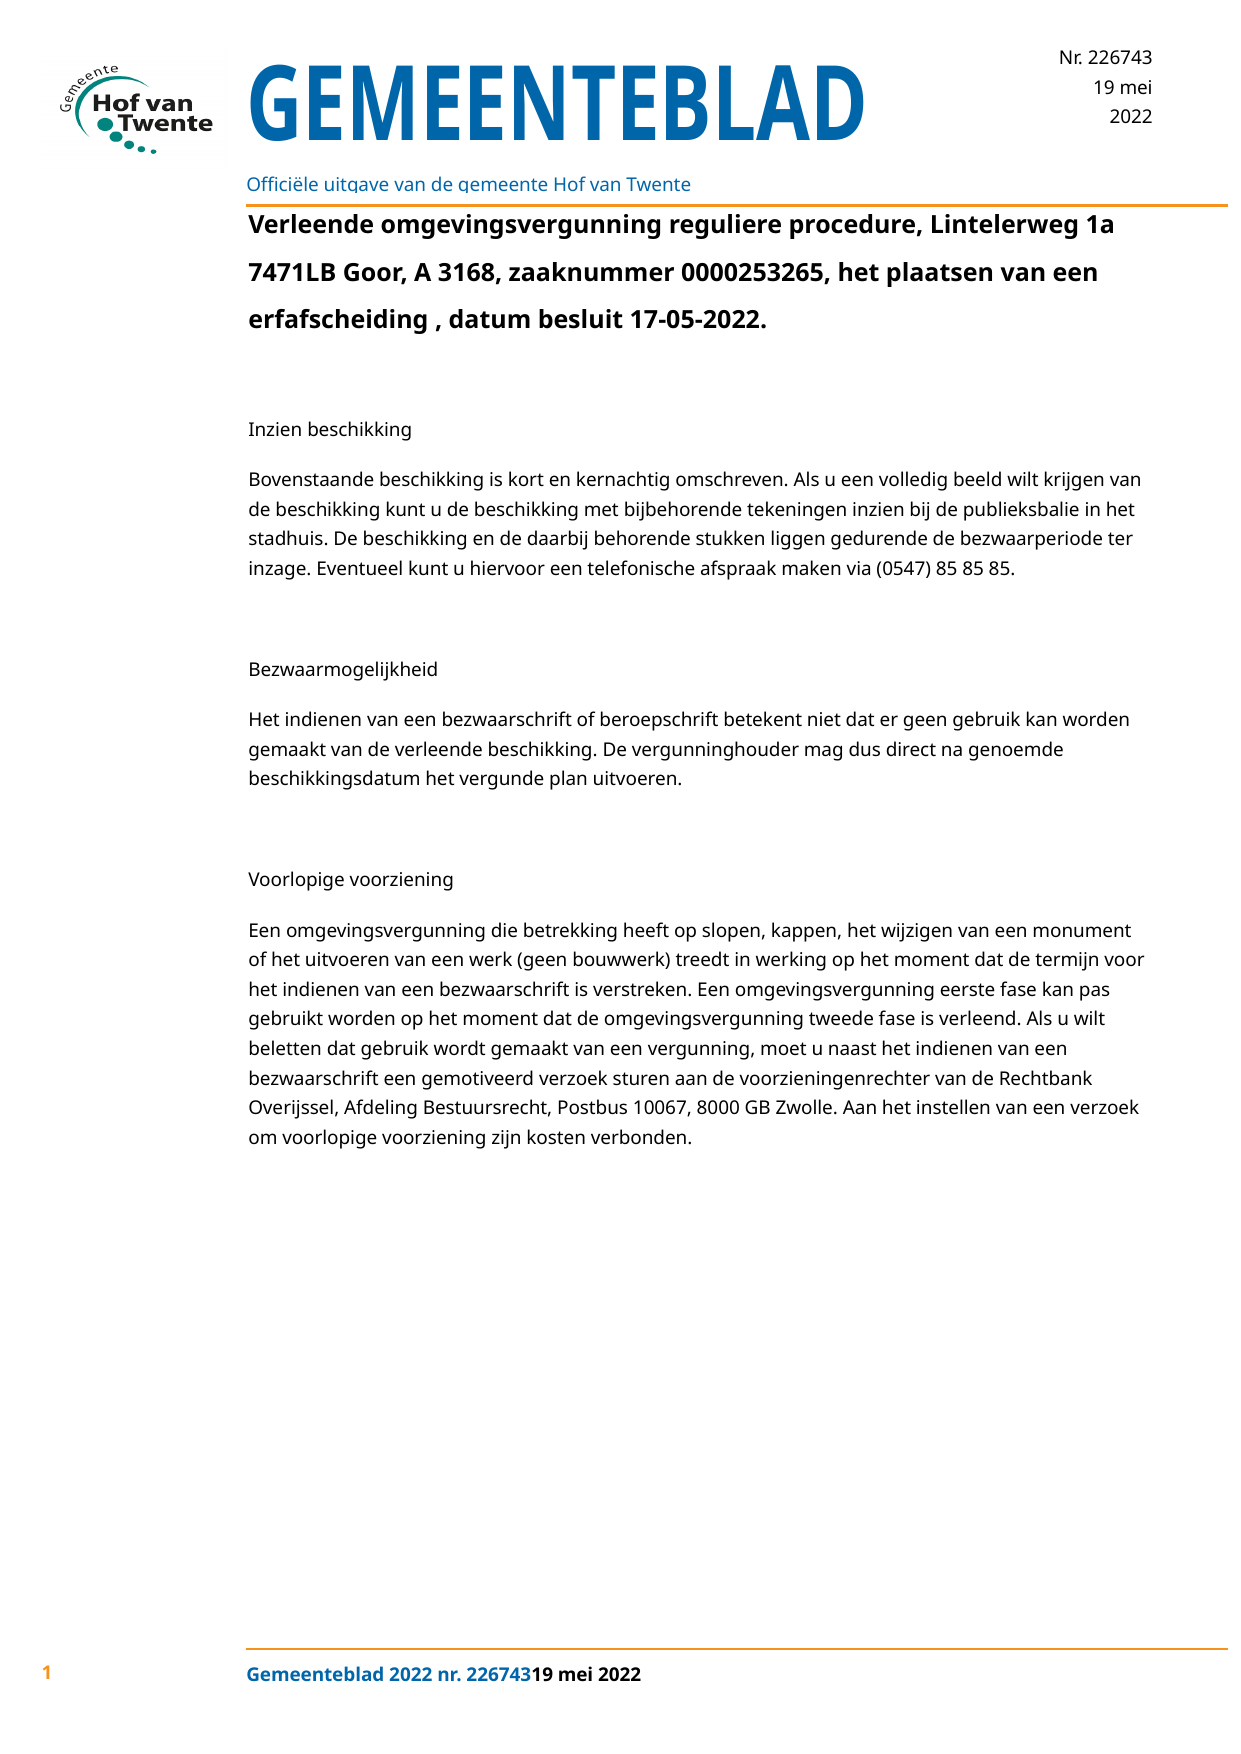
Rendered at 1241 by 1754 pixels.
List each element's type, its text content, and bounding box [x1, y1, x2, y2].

text Een omgevingsvergunning die betrekking heeft op slopen, kappen, het wijzigen van een monument of het uitvoeren van een werk (geen bouwwerk) treedt in werking op het moment dat de termijn voor het indienen van een bezwaarschrift is verstreken. Een omgevingsvergunning eerste fase kan pas gebruikt worden op het moment dat de omgevingsvergunning tweede fase is verleend. Als u wilt beletten dat gebruik wordt gemaakt van een vergunning, moet u naast het indienen van een bezwaarschrift een gemotiveerd verzoek sturen aan de voorzieningenrechter van de Rechtbank Overijssel, Afdeling Bestuursrecht, Postbus 10067, 8000 GB Zwolle. Aan het instellen van een verzoek om voorlopige voorziening zijn kosten verbonden. [248, 917, 1152, 1149]
text Voorlopige voorziening [248, 866, 1152, 892]
text Verleende omgevingsvergunning reguliere procedure, Lintelerweg 1a 7471LB Goor, A 3168, zaaknummer 0000253265, het plaatsen van een erfafscheiding , datum besluit 17-05-2022. [248, 207, 1152, 336]
text Bovenstaande beschikking is kort en kernachtig omschreven. Als u een volledig beeld wilt krijgen van de beschikking kunt u de beschikking met bijbehorende tekeningen inzien bij de publieksbalie in het stadhuis. De beschikking en de daarbij behorende stukken liggen gedurende de bezwaarperiode ter inzage. Eventueel kunt u hiervoor een telefonische afspraak maken via (0547) 85 85 85. [248, 466, 1152, 581]
picture [41, 47, 231, 172]
text Inzien beschikking [248, 416, 1152, 442]
text Bezwaarmogelijkheid [248, 656, 1152, 682]
text Het indienen van een bezwaarschrift of beroepschrift betekent niet dat er geen gebruik kan worden gemaakt van de verleende beschikking. De vergunninghouder mag dus direct na genoemde beschikkingsdatum het vergunde plan uitvoeren. [248, 706, 1152, 791]
